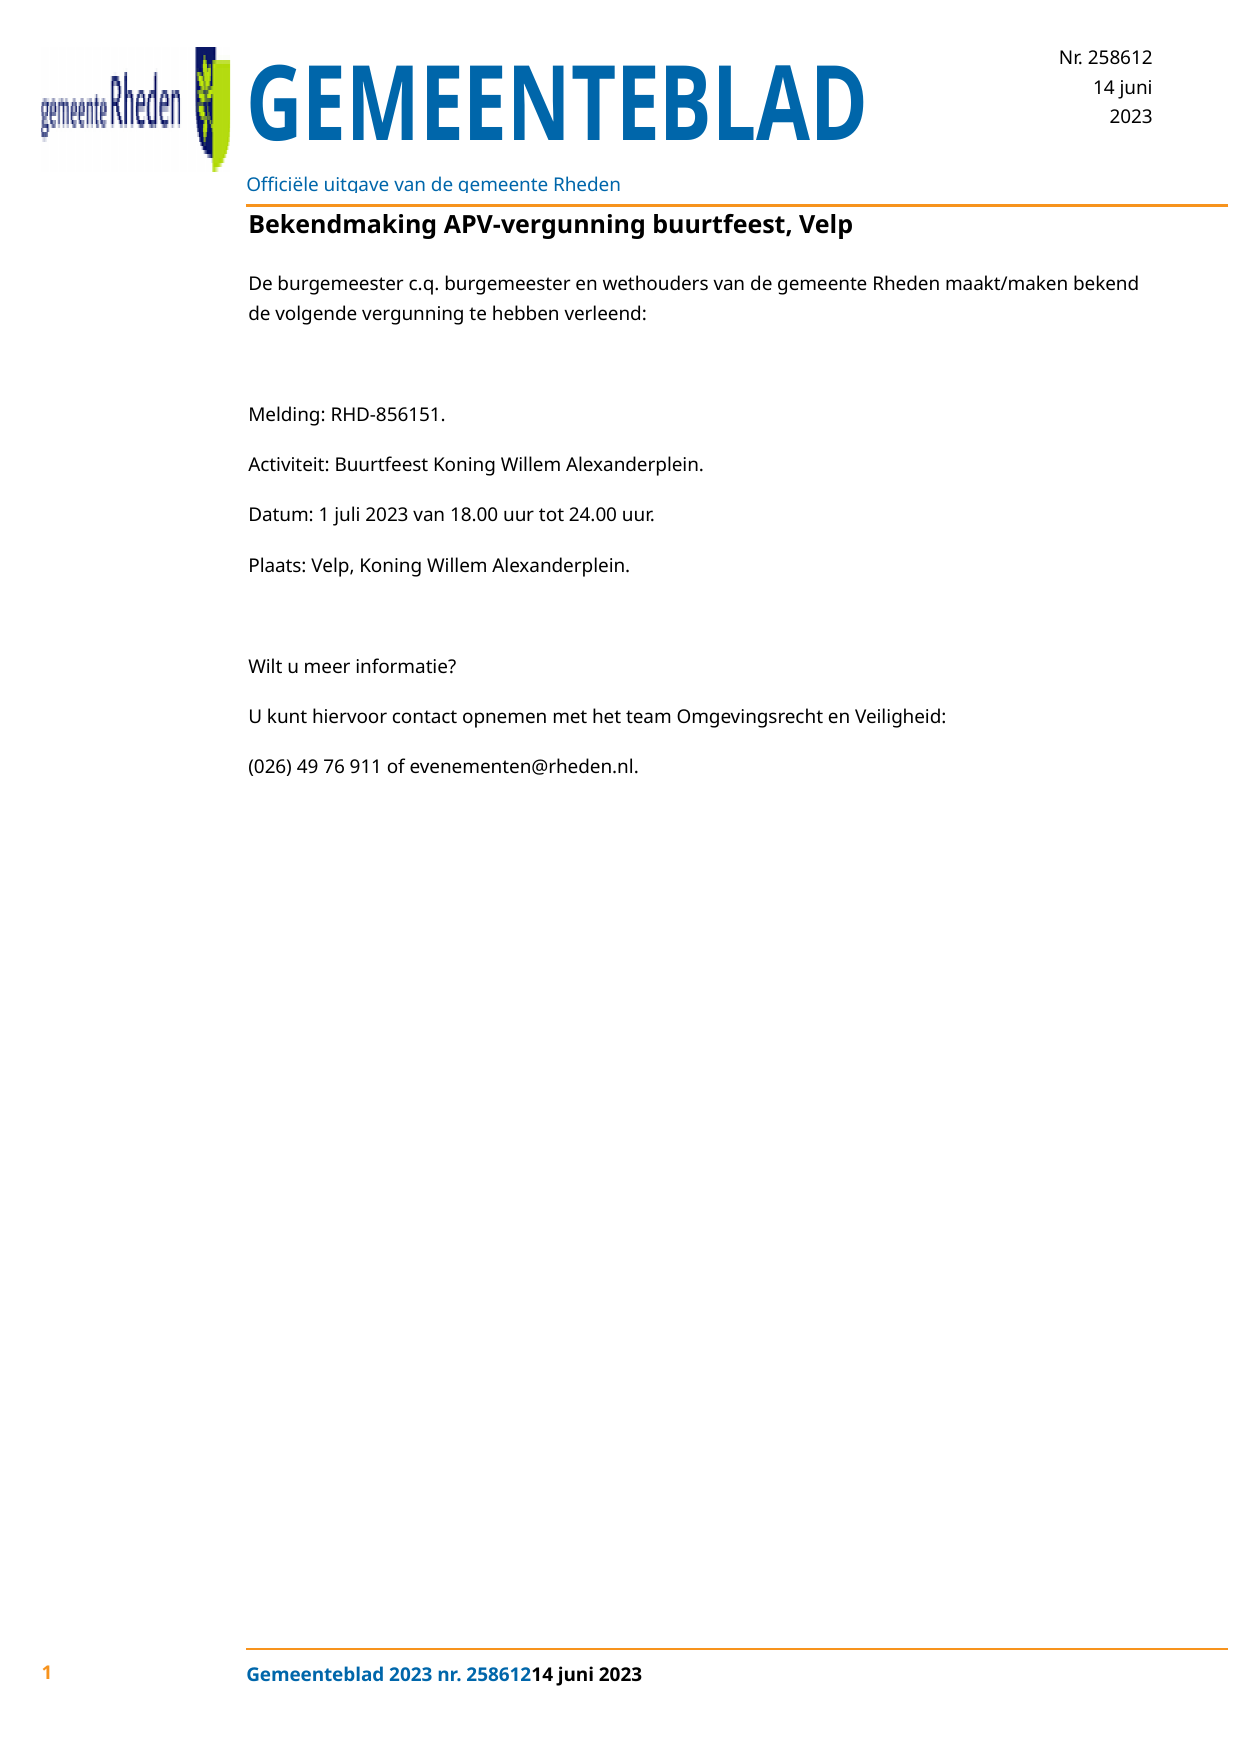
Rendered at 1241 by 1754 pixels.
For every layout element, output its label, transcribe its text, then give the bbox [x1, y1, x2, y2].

text Wilt u meer informatie? [248, 653, 1152, 678]
text De burgemeester c.q. burgemeester en wethouders van de gemeente Rheden maakt/maken bekend de volgende vergunning te hebben verleend: [248, 270, 1152, 326]
text Plaats: Velp, Koning Willem Alexanderplein. [248, 552, 1152, 578]
text Datum: 1 juli 2023 van 18.00 uur tot 24.00 uur. [248, 502, 1152, 527]
text Activiteit: Buurtfeest Koning Willem Alexanderplein. [248, 451, 1152, 477]
text U kunt hiervoor contact opnemen met het team Omgevingsrecht en Veiligheid: [248, 703, 1152, 729]
picture [41, 47, 231, 172]
text Melding: RHD-856151. [248, 401, 1152, 426]
text Bekendmaking APV-vergunning buurtfeest, Velp [248, 207, 1152, 241]
text (026) 49 76 911 of evenementen@rheden.nl. [248, 754, 1152, 779]
